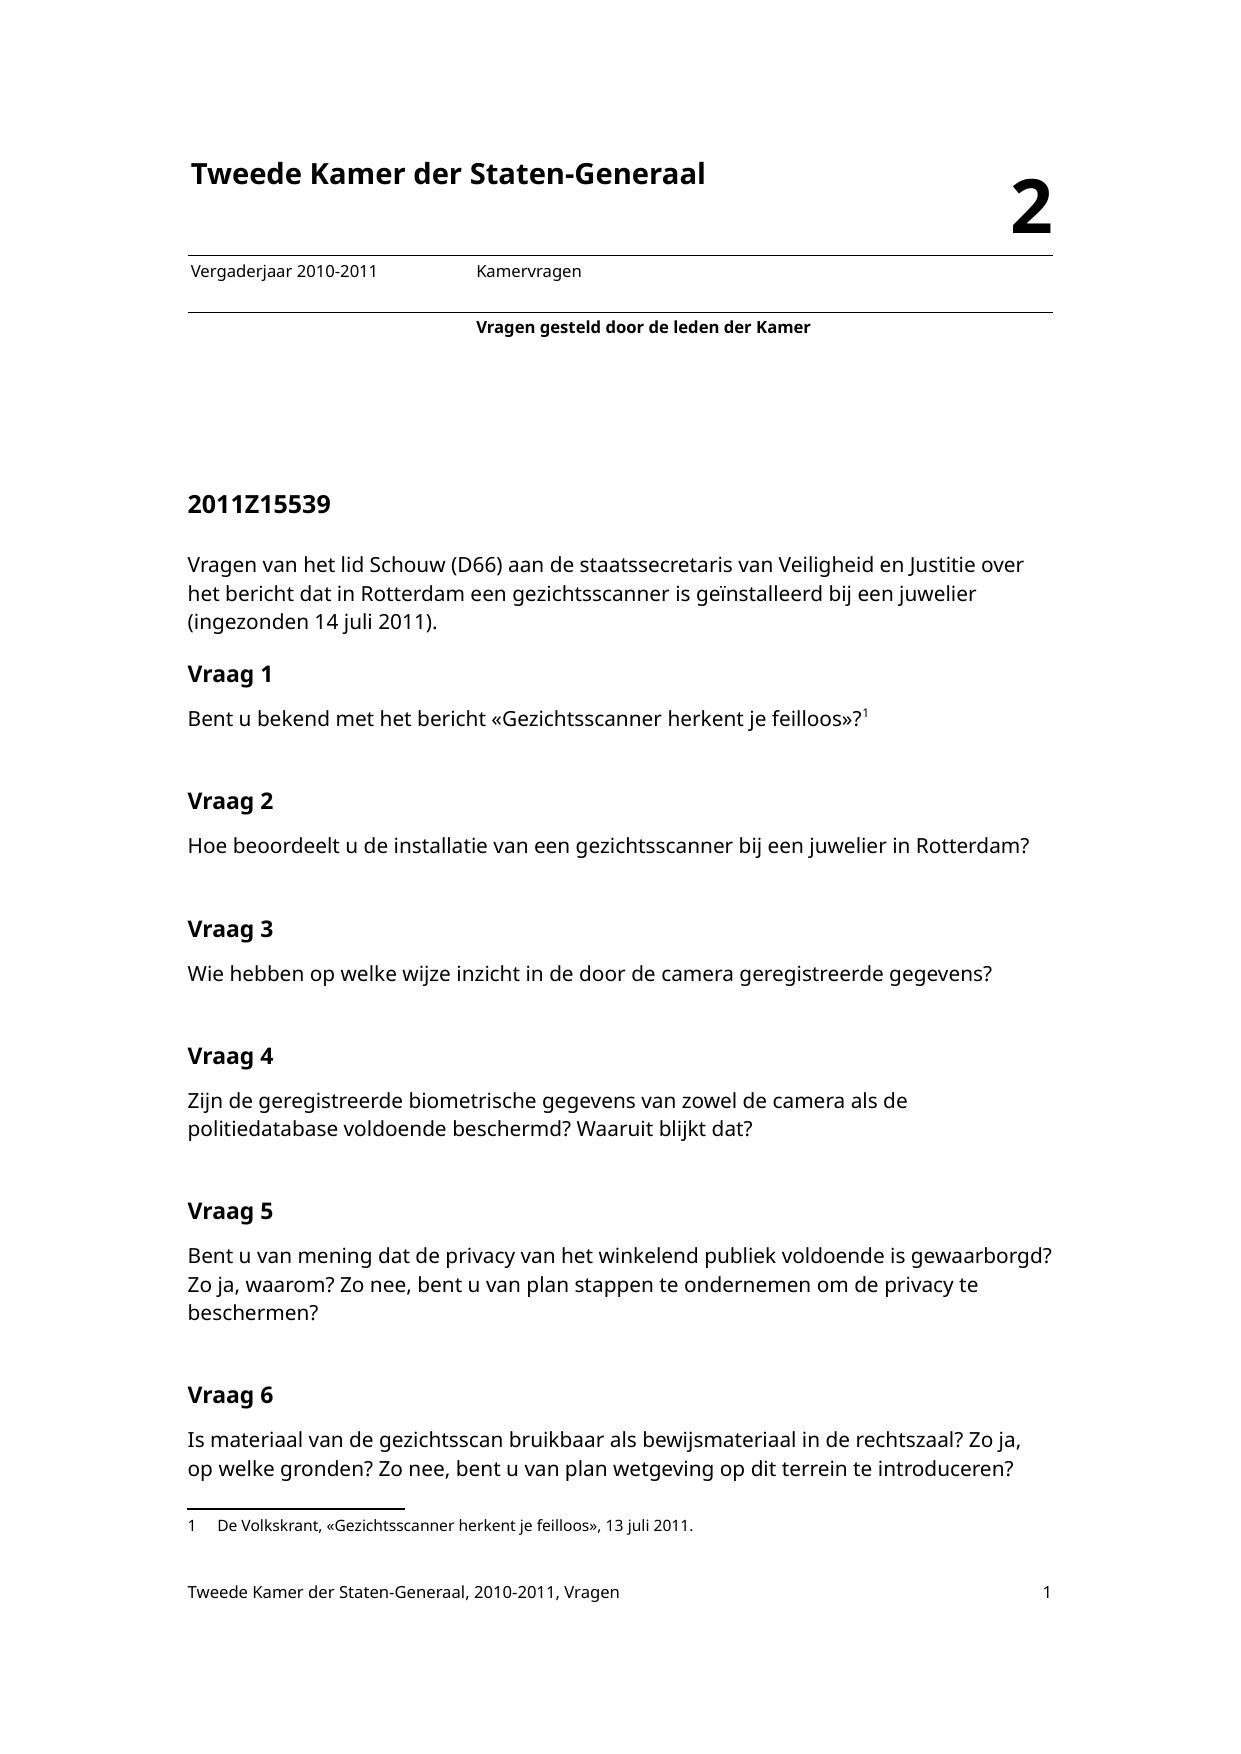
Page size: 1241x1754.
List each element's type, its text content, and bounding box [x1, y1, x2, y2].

table_header 2 [880, 150, 1053, 255]
subtitle Vraag 1 [187, 658, 1053, 689]
table_cell [188, 313, 473, 339]
table_cell Vergaderjaar 2010-2011 [188, 256, 473, 312]
text Vragen van het lid Schouw (D66) aan de staatssecretaris van Veiligheid en Justitie over het bericht dat in Rotterdam een gezichtsscanner is geïnstalleerd bij een juwelier (ingezonden 14 juli 2011). [187, 550, 1053, 636]
subtitle Vraag 6 [187, 1379, 1053, 1411]
table_cell Vragen gesteld door de leden der Kamer [473, 313, 1053, 339]
subtitle Vraag 3 [187, 912, 1053, 944]
text Bent u bekend met het bericht «Gezichtsscanner herkent je feilloos»? [187, 704, 1053, 733]
table_cell Kamervragen [473, 256, 1053, 312]
text De Volkskrant, «Gezichtsscanner herkent je feilloos», 13 juli 2011. [187, 1508, 1053, 1536]
subtitle Vraag 4 [187, 1040, 1053, 1071]
text 2011Z15539 [187, 487, 1053, 521]
text Is materiaal van de gezichtsscan bruikbaar als bewijsmateriaal in de rechtszaal? Zo ja, op welke gronden? Zo nee, bent u van plan wetgeving op dit terrein te introduceren? [187, 1426, 1053, 1482]
text Wie hebben op welke wijze inzicht in de door de camera geregistreerde gegevens? [187, 959, 1053, 987]
text Hoe beoordeelt u de installatie van een gezichtsscanner bij een juwelier in Rotterdam? [187, 832, 1053, 860]
subtitle Vraag 2 [187, 785, 1053, 817]
text Bent u van mening dat de privacy van het winkelend publiek voldoende is gewaarborgd? Zo ja, waarom? Zo nee, bent u van plan stappen te ondernemen om de privacy te beschermen? [187, 1242, 1053, 1327]
text Zijn de geregistreerde biometrische gegevens van zowel de camera als de politiedatabase voldoende beschermd? Waaruit blijkt dat? [187, 1086, 1053, 1143]
subtitle Vraag 5 [187, 1195, 1053, 1227]
table_header Tweede Kamer der Staten-Generaal [188, 150, 879, 255]
